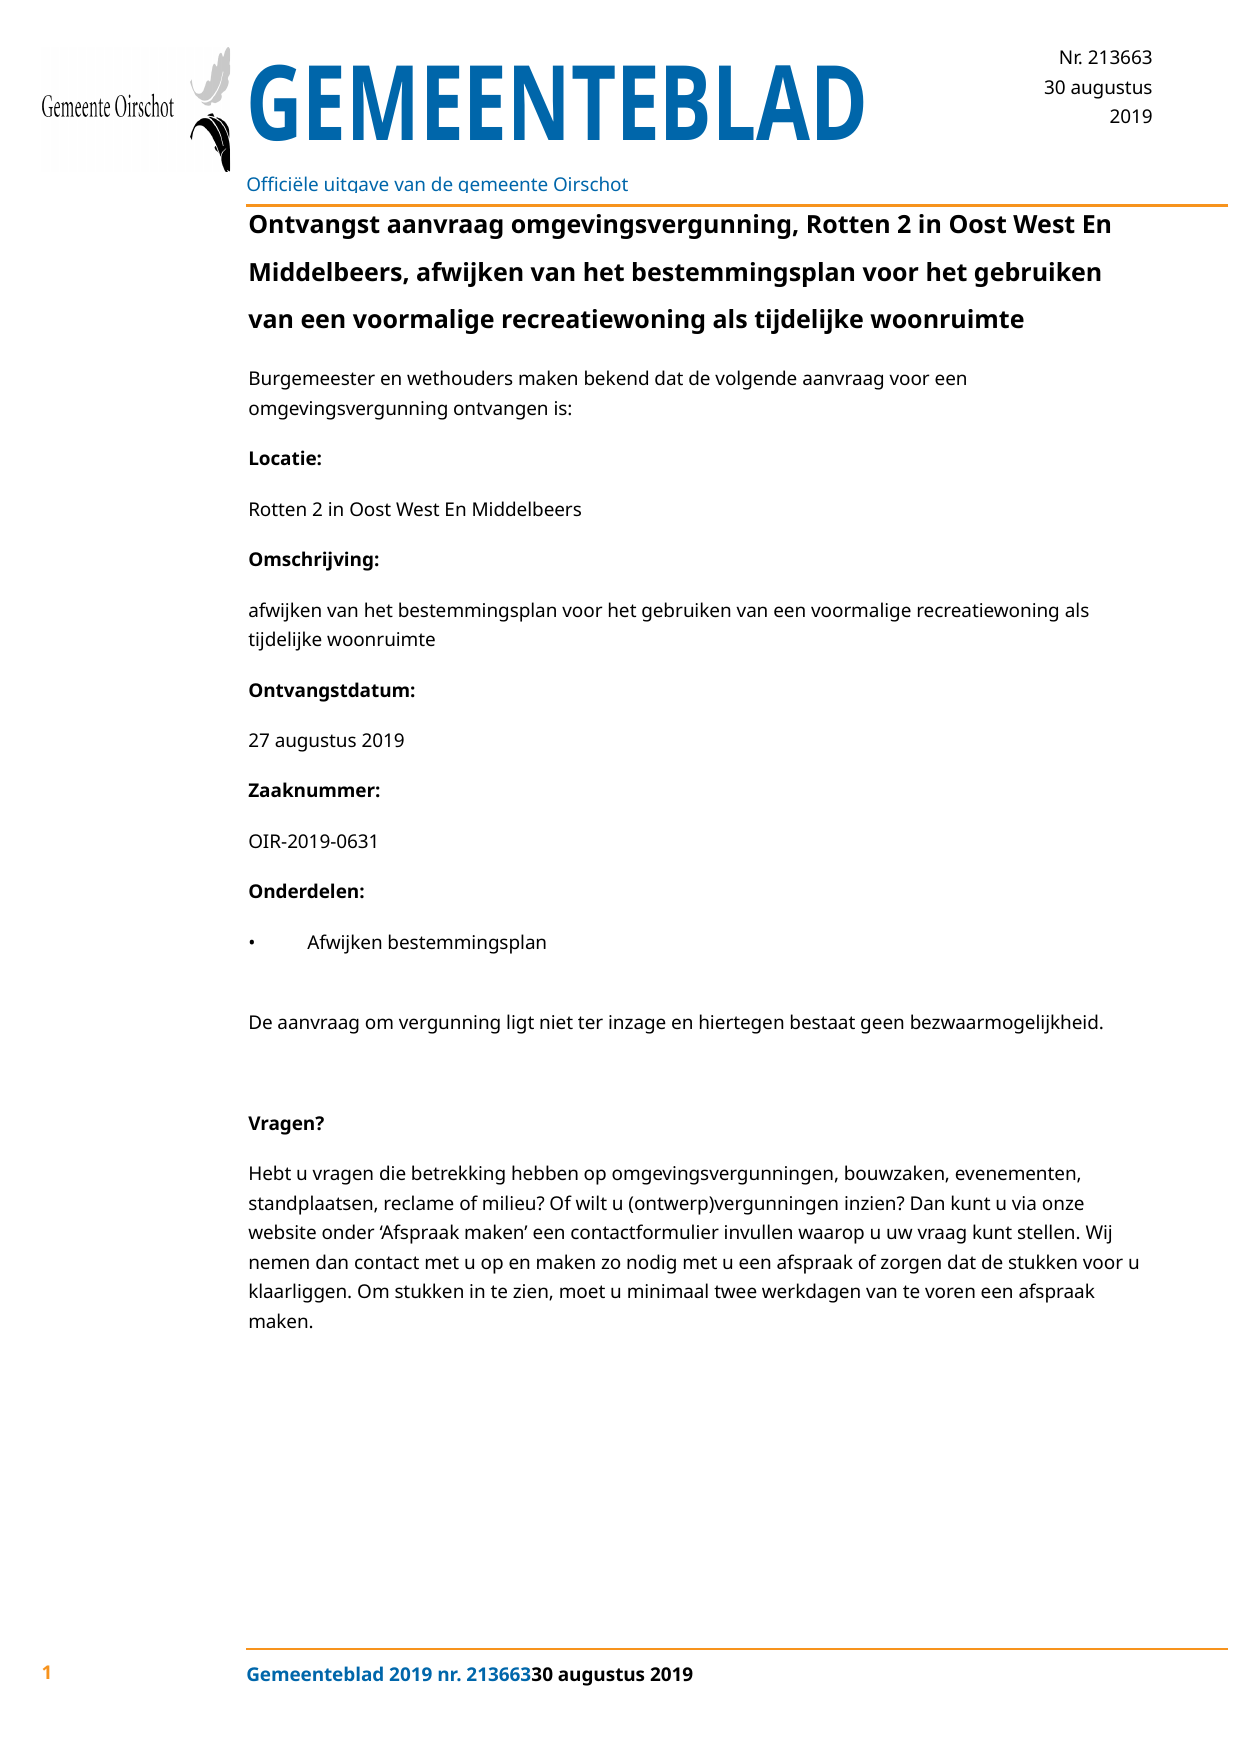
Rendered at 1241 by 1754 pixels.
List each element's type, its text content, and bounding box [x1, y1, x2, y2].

text afwijken van het bestemmingsplan voor het gebruiken van een voormalige recreatiewoning als tijdelijke woonruimte [248, 597, 1152, 652]
text Locatie: [248, 446, 1152, 471]
text Hebt u vragen die betrekking hebben op omgevingsvergunningen, bouwzaken, evenementen, standplaatsen, reclame of milieu? Of wilt u (ontwerp)vergunningen inzien? Dan kunt u via onze website onder ‘Afspraak maken’ een contactformulier invullen waarop u uw vraag kunt stellen. Wij nemen dan contact met u op en maken zo nodig met u een afspraak of zorgen dat de stukken voor u klaarliggen. Om stukken in te zien, moet u minimaal twee werkdagen van te voren een afspraak maken. [248, 1160, 1152, 1334]
text 27 augustus 2019 [248, 727, 1152, 753]
text Ontvangst aanvraag omgevingsvergunning, Rotten 2 in Oost West En Middelbeers, afwijken van het bestemmingsplan voor het gebruiken van een voormalige recreatiewoning als tijdelijke woonruimte [248, 207, 1152, 336]
text De aanvraag om vergunning ligt niet ter inzage en hiertegen bestaat geen bezwaarmogelijkheid. [248, 1009, 1152, 1034]
text Omschrijving: [248, 546, 1152, 572]
text OIR-2019-0631 [248, 828, 1152, 854]
text Zaaknummer: [248, 778, 1152, 803]
text Ontvangstdatum: [248, 677, 1152, 702]
picture [41, 47, 231, 172]
text Vragen? [248, 1110, 1152, 1135]
list Afwijken bestemmingsplan [248, 929, 1152, 954]
text Onderdelen: [248, 878, 1152, 904]
text Rotten 2 in Oost West En Middelbeers [248, 496, 1152, 522]
text Burgemeester en wethouders maken bekend dat de volgende aanvraag voor een omgevingsvergunning ontvangen is: [248, 366, 1152, 421]
